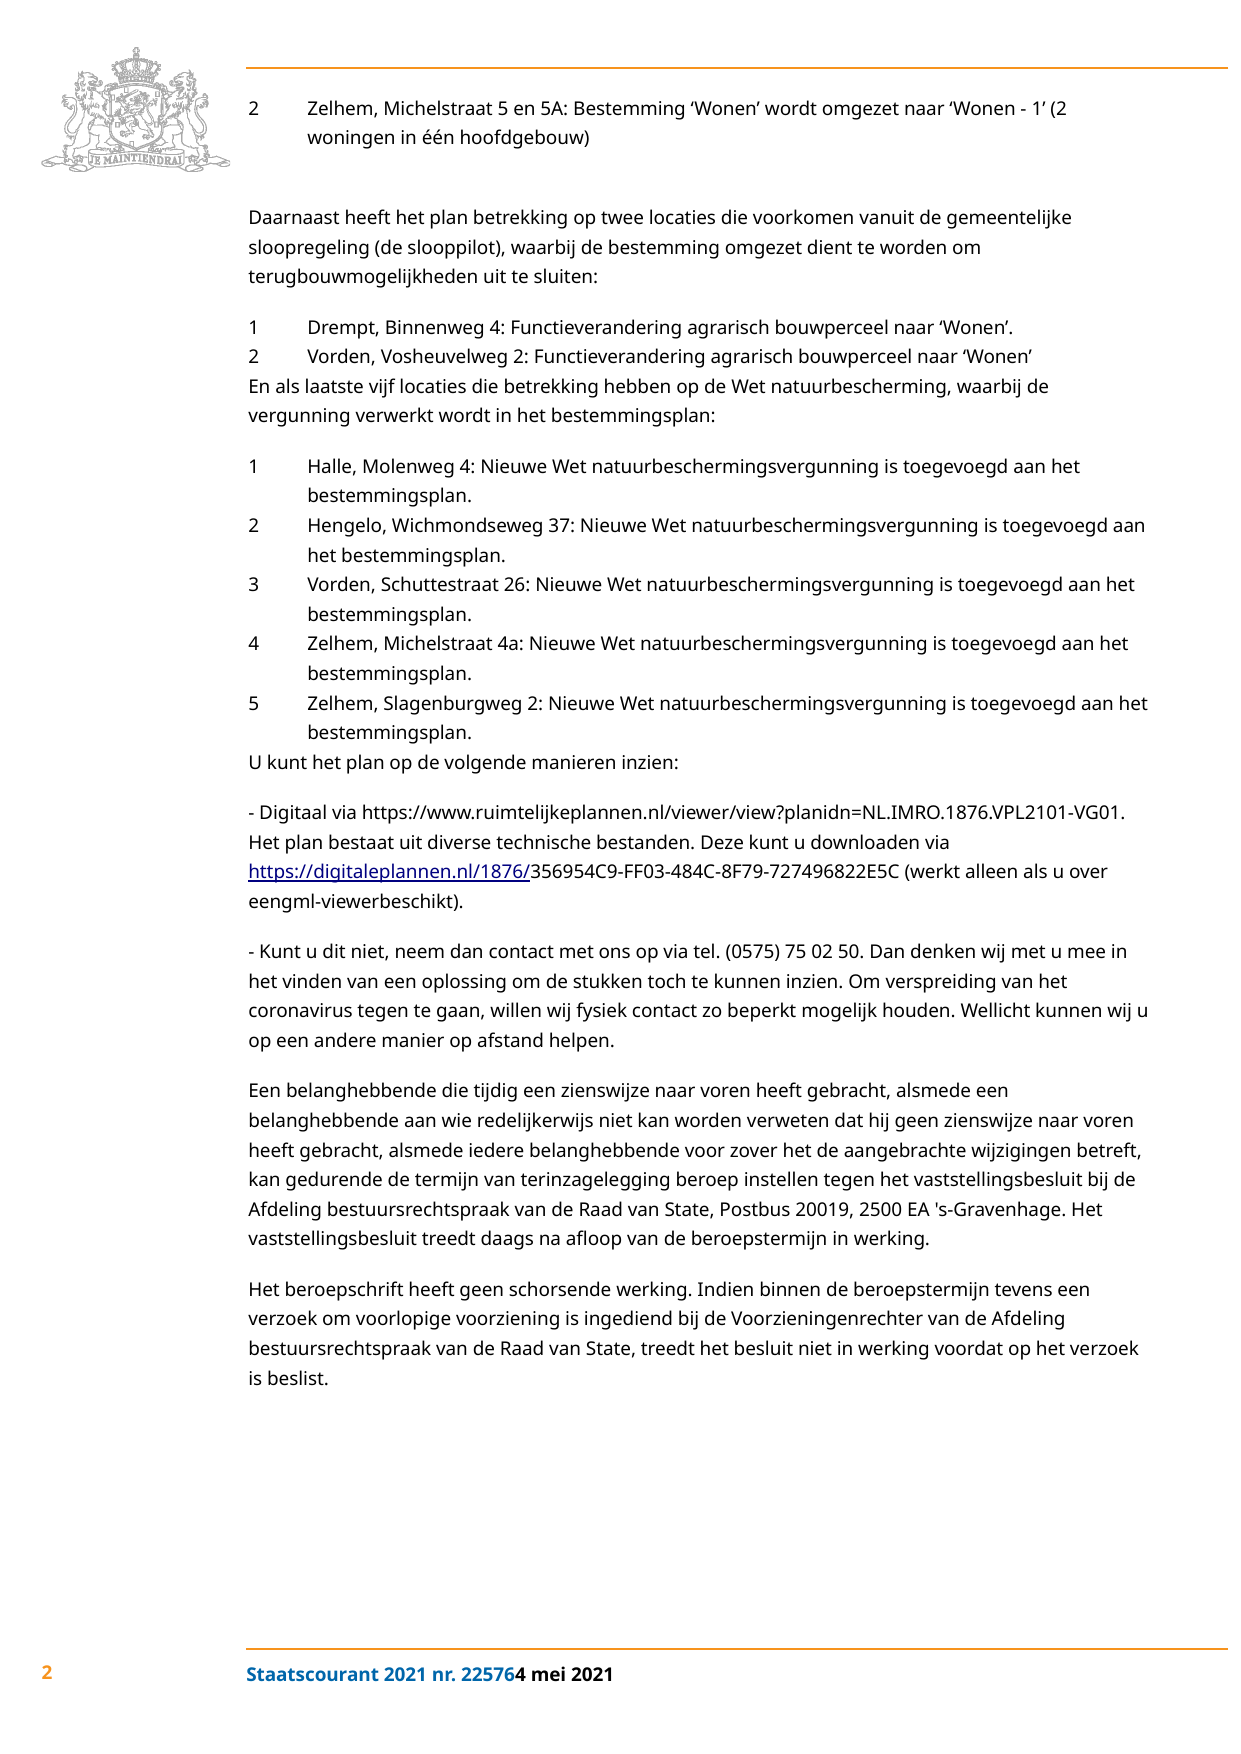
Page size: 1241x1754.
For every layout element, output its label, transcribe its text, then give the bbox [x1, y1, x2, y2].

text En als laatste vijf locaties die betrekking hebben op de Wet natuurbescherming, waarbij de vergunning verwerkt wordt in het bestemmingsplan: [248, 373, 1152, 428]
text Daarnaast heeft het plan betrekking op twee locaties die voorkomen vanuit de gemeentelijke sloopregeling (de slooppilot), waarbij de bestemming omgezet dient te worden om terugbouwmogelijkheden uit te sluiten: [248, 204, 1152, 289]
text Het beroepschrift heeft geen schorsende werking. Indien binnen de beroepstermijn tevens een verzoek om voorlopige voorziening is ingediend bij de Voorzieningenrechter van de Afdeling bestuursrechtspraak van de Raad van State, treedt het besluit niet in werking voordat op het verzoek is beslist. [248, 1276, 1152, 1391]
list Zelhem, Slagenburgweg 2: Nieuwe Wet natuurbeschermingsvergunning is toegevoegd aan het bestemmingsplan. [248, 690, 1152, 745]
picture [41, 47, 231, 172]
list Hengelo, Wichmondseweg 37: Nieuwe Wet natuurbeschermingsvergunning is toegevoegd aan het bestemmingsplan. [248, 512, 1152, 568]
text U kunt het plan op de volgende manieren inzien: [248, 749, 1152, 775]
list Zelhem, Michelstraat 4a: Nieuwe Wet natuurbeschermingsvergunning is toegevoegd aan het bestemmingsplan. [248, 631, 1152, 686]
list Drempt, Binnenweg 4: Functieverandering agrarisch bouwperceel naar ‘Wonen’. [248, 314, 1152, 340]
list Halle, Molenweg 4: Nieuwe Wet natuurbeschermingsvergunning is toegevoegd aan het bestemmingsplan. [248, 453, 1152, 508]
text Een belanghebbende die tijdig een zienswijze naar voren heeft gebracht, alsmede een belanghebbende aan wie redelijkerwijs niet kan worden verweten dat hij geen zienswijze naar voren heeft gebracht, alsmede iedere belanghebbende voor zover het de aangebrachte wijzigingen betreft, kan gedurende de termijn van terinzagelegging beroep instellen tegen het vaststellingsbesluit bij de Afdeling bestuursrechtspraak van de Raad van State, Postbus 20019, 2500 EA 's-Gravenhage. Het vaststellingsbesluit treedt daags na afloop van de beroepstermijn in werking. [248, 1078, 1152, 1251]
text - Kunt u dit niet, neem dan contact met ons op via tel. (0575) 75 02 50. Dan denken wij met u mee in het vinden van een oplossing om de stukken toch te kunnen inzien. Om verspreiding van het coronavirus tegen te gaan, willen wij fysiek contact zo beperkt mogelijk houden. Wellicht kunnen wij u op een andere manier op afstand helpen. [248, 938, 1152, 1053]
text - Digitaal via https://www.ruimtelijkeplannen.nl/viewer/view?planidn=NL.IMRO.1876.VPL2101-VG01. Het plan bestaat uit diverse technische bestanden. Deze kunt u downloaden via https://digitaleplannen.nl/1876/356954C9-FF03-484C-8F79-727496822E5C (werkt alleen als u over eengml-viewerbeschikt). [248, 799, 1152, 914]
list Zelhem, Michelstraat 5 en 5A: Bestemming ‘Wonen’ wordt omgezet naar ‘Wonen - 1’ (2 woningen in één hoofdgebouw) [248, 95, 1152, 150]
list Vorden, Schuttestraat 26: Nieuwe Wet natuurbeschermingsvergunning is toegevoegd aan het bestemmingsplan. [248, 571, 1152, 627]
list Vorden, Vosheuvelweg 2: Functieverandering agrarisch bouwperceel naar ‘Wonen’ [248, 343, 1152, 369]
